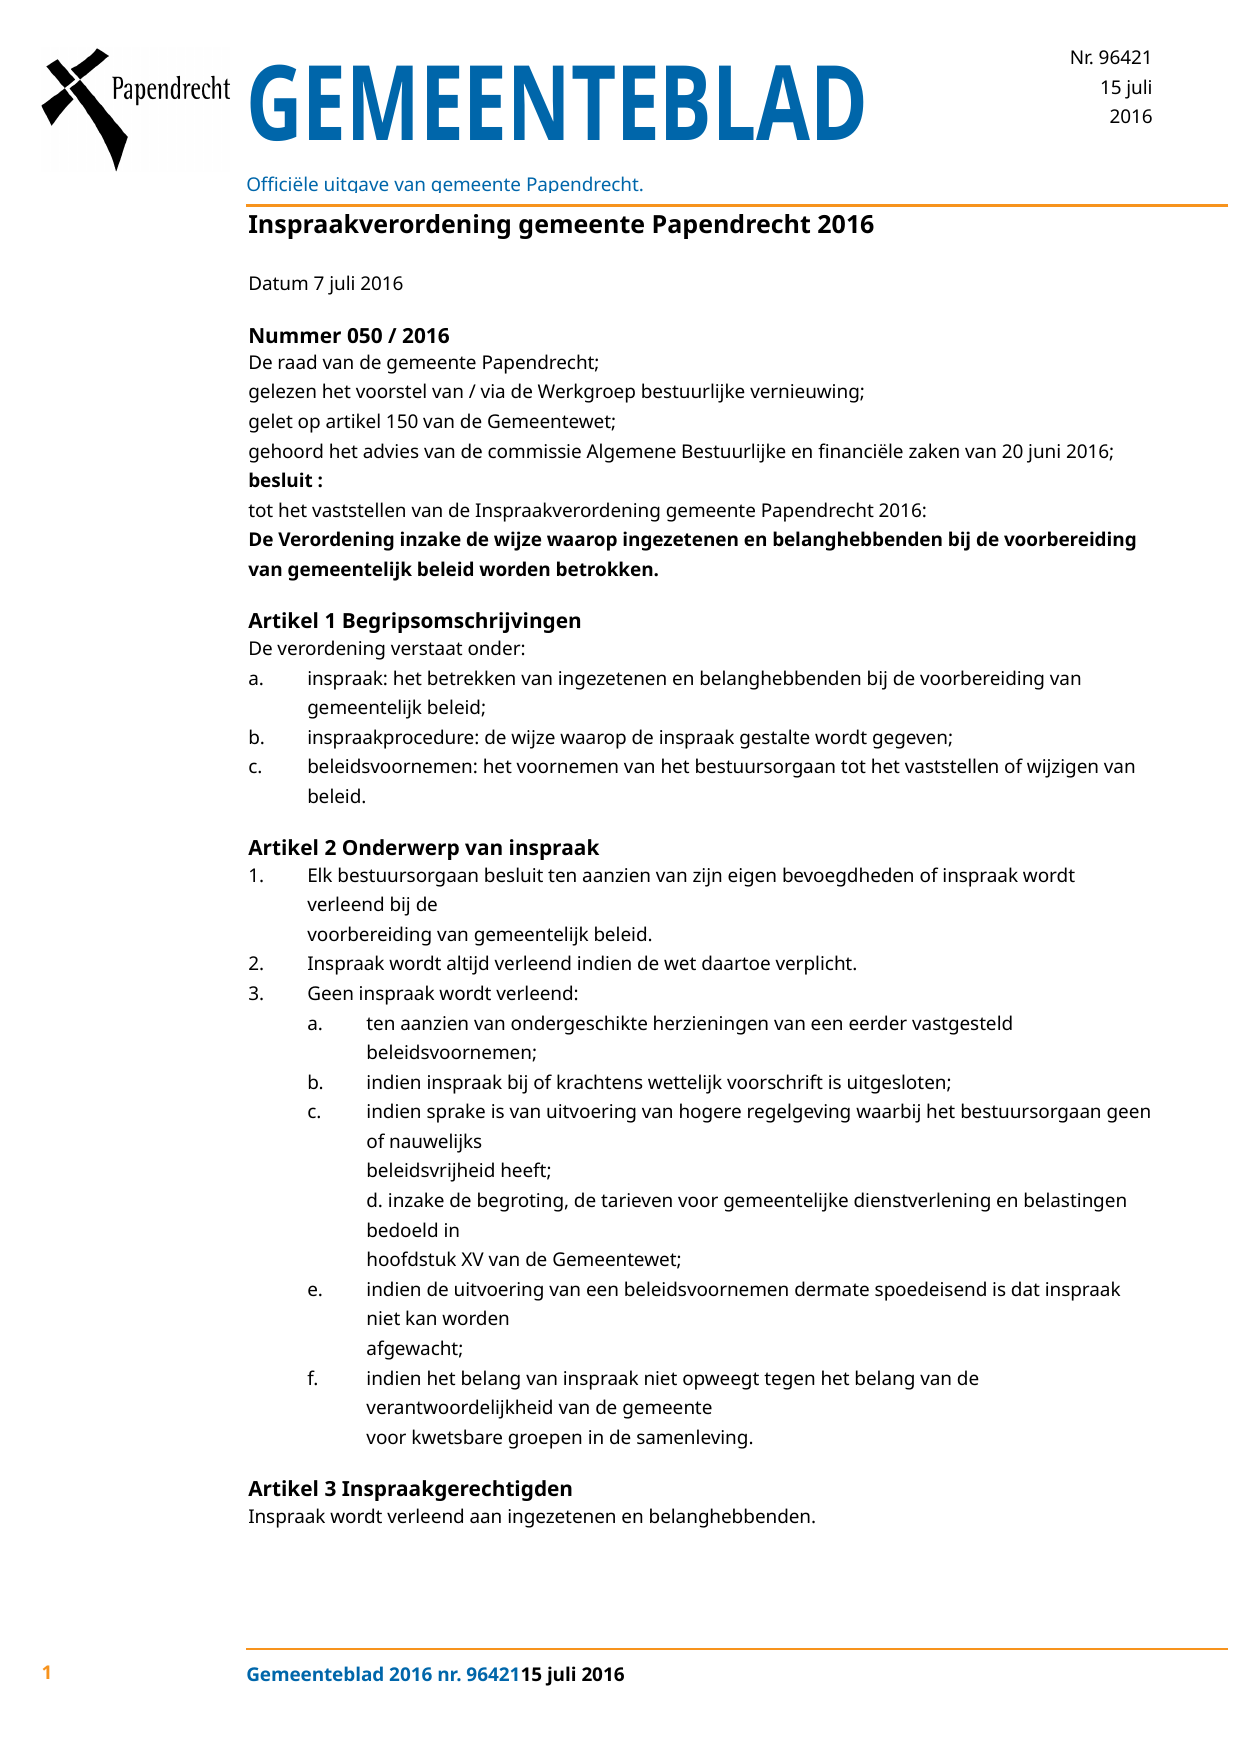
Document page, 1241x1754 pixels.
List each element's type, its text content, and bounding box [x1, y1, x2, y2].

text De Verordening inzake de wijze waarop ingezetenen en belanghebbenden bij de voorbereiding van gemeentelijk beleid worden betrokken. [248, 527, 1152, 582]
list inspraak: het betrekken van ingezetenen en belanghebbenden bij de voorbereiding van gemeentelijk beleid; [248, 665, 1152, 720]
text De raad van de gemeente Papendrecht; [248, 349, 1152, 375]
text Artikel 1 Begripsomschrijvingen [248, 607, 1152, 635]
list d. inzake de begroting, de tarieven voor gemeentelijke dienstverlening en belastingen bedoeld in [307, 1187, 1152, 1243]
list afgewacht; [307, 1335, 1152, 1361]
text Artikel 2 Onderwerp van inspraak [248, 833, 1152, 862]
text Nummer 050 / 2016 [248, 321, 1152, 349]
text besluit : [248, 467, 1152, 493]
text Artikel 3 Inspraakgerechtigden [248, 1474, 1152, 1503]
list indien inspraak bij of krachtens wettelijk voorschrift is uitgesloten; [307, 1069, 1152, 1095]
list hoofdstuk XV van de Gemeentewet; [307, 1246, 1152, 1272]
list beleidsvoornemen: het voornemen van het bestuursorgaan tot het vaststellen of wijzigen van beleid. [248, 753, 1152, 809]
text Datum 7 juli 2016 [248, 270, 1152, 296]
list inspraakprocedure: de wijze waarop de inspraak gestalte wordt gegeven; [248, 724, 1152, 749]
text gehoord het advies van de commissie Algemene Bestuurlijke en financiële zaken van 20 juni 2016; [248, 438, 1152, 464]
text Inspraak wordt verleend aan ingezetenen en belanghebbenden. [248, 1503, 1152, 1528]
text Inspraakverordening gemeente Papendrecht 2016 [248, 207, 1152, 241]
list Elk bestuursorgaan besluit ten aanzien van zijn eigen bevoegdheden of inspraak wordt verleend bij de [248, 862, 1152, 917]
list indien het belang van inspraak niet opweegt tegen het belang van de verantwoordelijkheid van de gemeente [307, 1365, 1152, 1420]
list indien sprake is van uitvoering van hogere regelgeving waarbij het bestuursorgaan geen of nauwelijks [307, 1098, 1152, 1154]
text De verordening verstaat onder: [248, 635, 1152, 661]
list ten aanzien van ondergeschikte herzieningen van een eerder vastgesteld beleidsvoornemen; [307, 1010, 1152, 1065]
list voor kwetsbare groepen in de samenleving. [307, 1424, 1152, 1450]
list beleidsvrijheid heeft; [307, 1158, 1152, 1183]
picture [41, 47, 231, 172]
list Geen inspraak wordt verleend: [248, 980, 1152, 1006]
list Inspraak wordt altijd verleend indien de wet daartoe verplicht. [248, 951, 1152, 976]
list indien de uitvoering van een beleidsvoornemen dermate spoedeisend is dat inspraak niet kan worden [307, 1276, 1152, 1331]
list voorbereiding van gemeentelijk beleid. [248, 921, 1152, 947]
text tot het vaststellen van de Inspraakverordening gemeente Papendrecht 2016: [248, 497, 1152, 523]
text gelezen het voorstel van / via de Werkgroep bestuurlijke vernieuwing; [248, 379, 1152, 404]
text gelet op artikel 150 van de Gemeentewet; [248, 408, 1152, 434]
